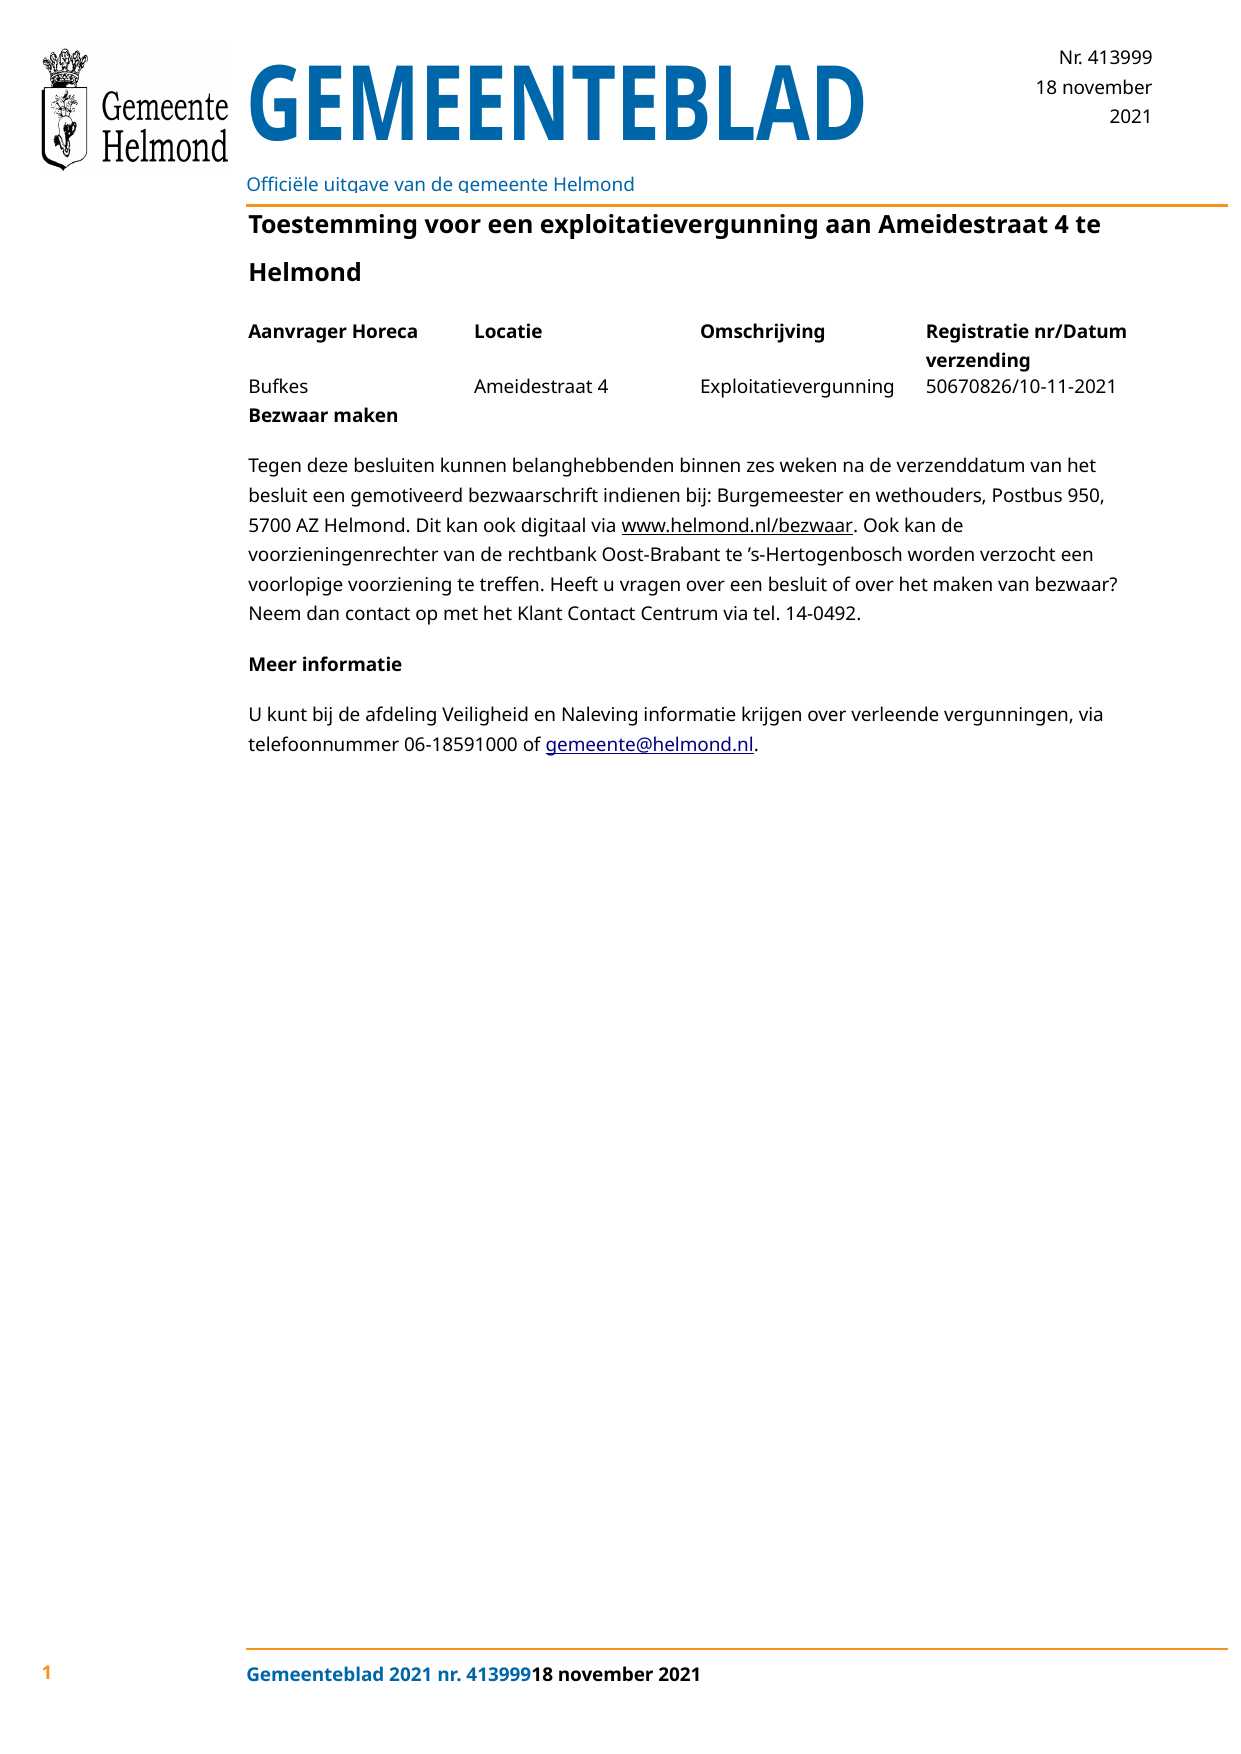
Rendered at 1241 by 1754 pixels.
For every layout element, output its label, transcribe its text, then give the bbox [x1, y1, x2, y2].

picture [41, 47, 231, 172]
table_cell 50670826/10-11-2021 [926, 373, 1152, 399]
table_cell Bufkes [248, 373, 474, 399]
table_cell Exploitatievergunning [700, 373, 926, 399]
text U kunt bij de afdeling Veiligheid en Naleving informatie krijgen over verleende vergunningen, via telefoonnummer 06-18591000 of gemeente@helmond.nl. [248, 701, 1152, 757]
table_header Omschrijving [700, 318, 926, 373]
table_header Locatie [474, 318, 700, 373]
text Toestemming voor een exploitatievergunning aan Ameidestraat 4 te Helmond [248, 207, 1152, 288]
text Meer informatie [248, 651, 1152, 677]
text Bezwaar maken [248, 402, 1152, 428]
table_header Registratie nr/Datum verzending [926, 318, 1152, 373]
table_cell Ameidestraat 4 [474, 373, 700, 399]
table_header Aanvrager Horeca [248, 318, 474, 373]
text Tegen deze besluiten kunnen belanghebbenden binnen zes weken na de verzenddatum van het besluit een gemotiveerd bezwaarschrift indienen bij: Burgemeester en wethouders, Postbus 950, 5700 AZ Helmond. Dit kan ook digitaal via www.helmond.nl/bezwaar. Ook kan de voorzieningenrechter van de rechtbank Oost-Brabant te ’s-Hertogenbosch worden verzocht een voorlopige voorziening te treffen. Heeft u vragen over een besluit of over het maken van bezwaar? Neem dan contact op met het Klant Contact Centrum via tel. 14-0492. [248, 453, 1152, 626]
